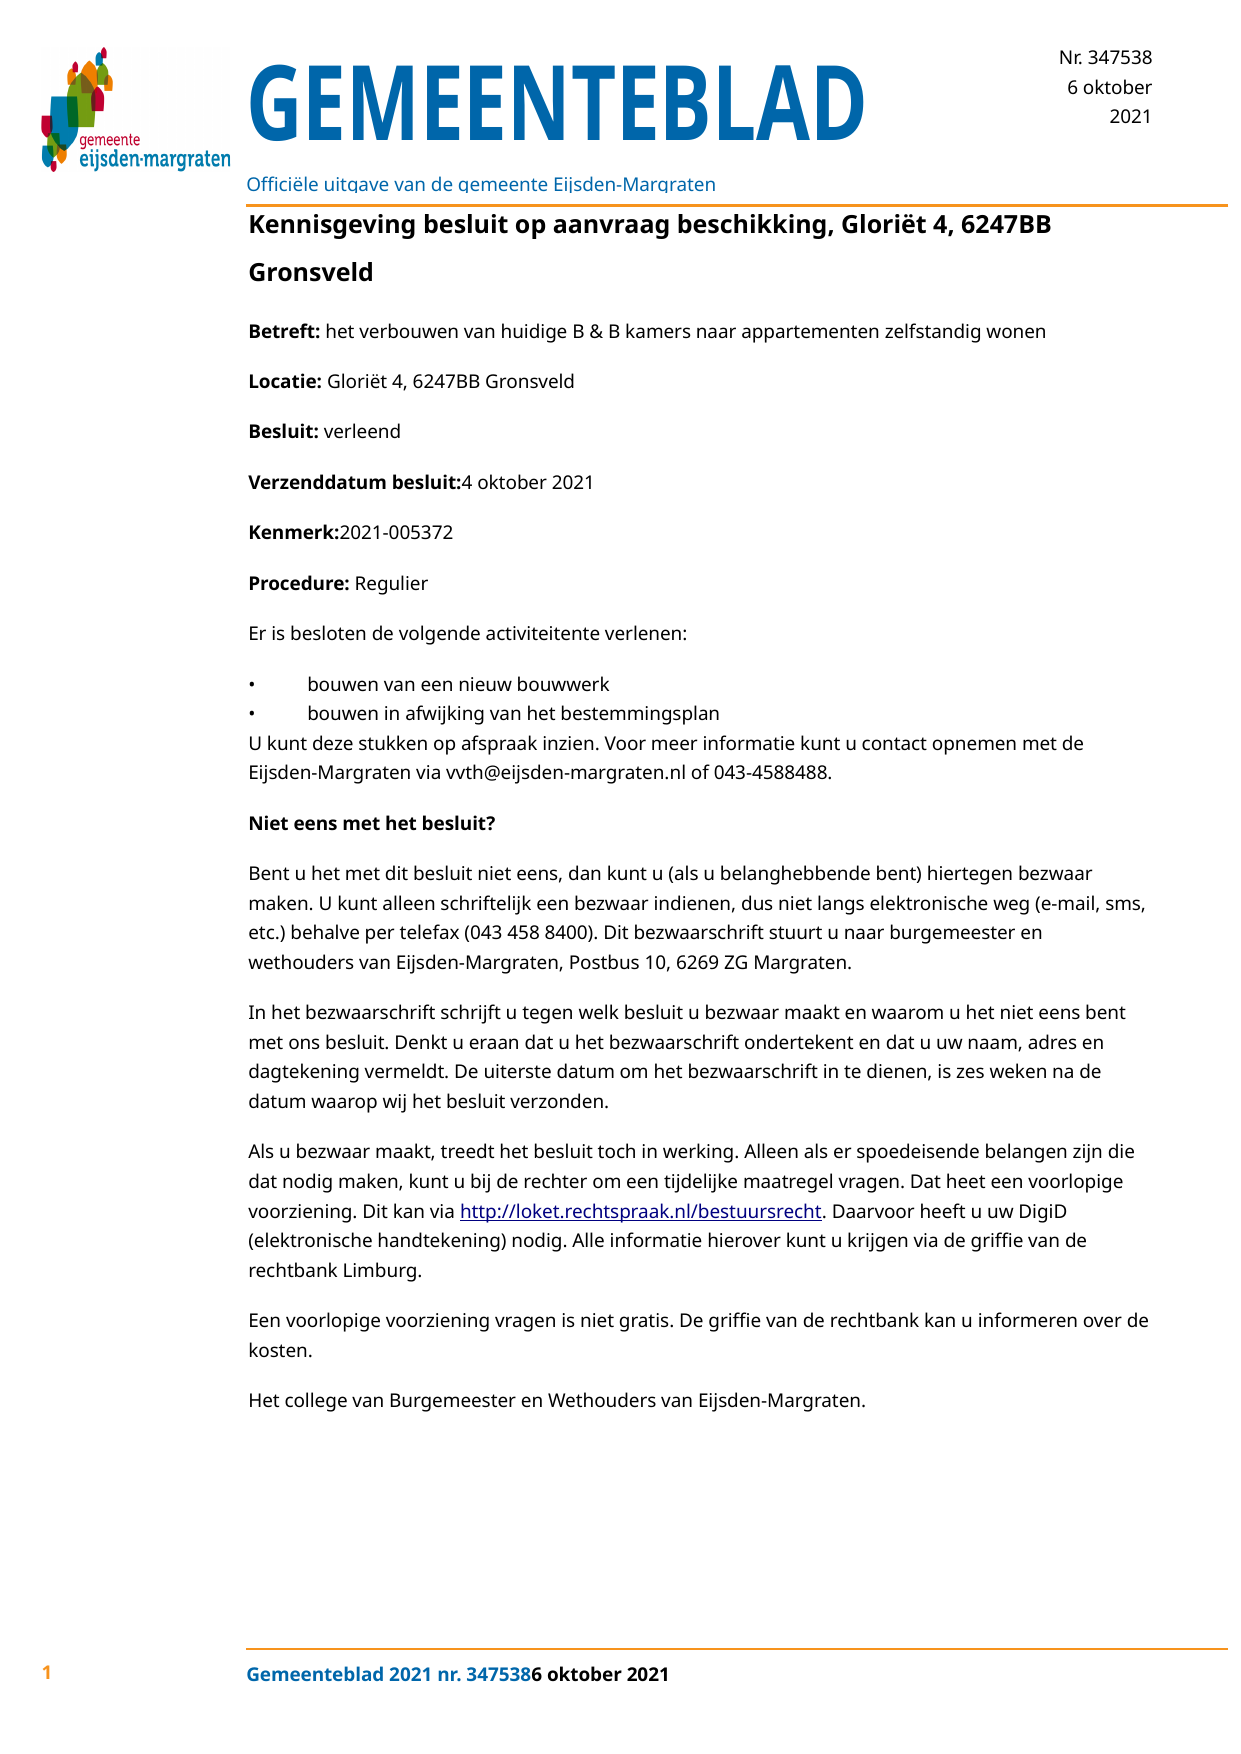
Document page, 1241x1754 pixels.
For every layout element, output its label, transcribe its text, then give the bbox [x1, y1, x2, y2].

text U kunt deze stukken op afspraak inzien. Voor meer informatie kunt u contact opnemen met de Eijsden-Margraten via vvth@eijsden-margraten.nl of 043-4588488. [248, 730, 1152, 785]
text Niet eens met het besluit? [248, 810, 1152, 836]
text Besluit: verleend [248, 419, 1152, 444]
text Betreft: het verbouwen van huidige B & B kamers naar appartementen zelfstandig wonen [248, 318, 1152, 344]
list bouwen van een nieuw bouwwerk [248, 671, 1152, 697]
list bouwen in afwijking van het bestemmingsplan [248, 700, 1152, 726]
text Er is besloten de volgende activiteitente verlenen: [248, 620, 1152, 646]
text Kennisgeving besluit op aanvraag beschikking, Gloriët 4, 6247BB Gronsveld [248, 207, 1152, 288]
text Verzenddatum besluit:4 oktober 2021 [248, 469, 1152, 495]
text Kenmerk:2021-005372 [248, 519, 1152, 545]
text Een voorlopige voorziening vragen is niet gratis. De griffie van de rechtbank kan u informeren over de kosten. [248, 1307, 1152, 1363]
text In het bezwaarschrift schrijft u tegen welk besluit u bezwaar maakt en waarom u het niet eens bent met ons besluit. Denkt u eraan dat u het bezwaarschrift ondertekent en dat u uw naam, adres en dagtekening vermeldt. De uiterste datum om het bezwaarschrift in te dienen, is zes weken na de datum waarop wij het besluit verzonden. [248, 999, 1152, 1114]
picture [41, 47, 231, 172]
text Locatie: Gloriët 4, 6247BB Gronsveld [248, 368, 1152, 394]
text Als u bezwaar maakt, treedt het besluit toch in werking. Alleen als er spoedeisende belangen zijn die dat nodig maken, kunt u bij de rechter om een tijdelijke maatregel vragen. Dat heet een voorlopige voorziening. Dit kan via http://loket.rechtspraak.nl/bestuursrecht. Daarvoor heeft u uw DigiD (elektronische handtekening) nodig. Alle informatie hierover kunt u krijgen via de griffie van de rechtbank Limburg. [248, 1139, 1152, 1283]
text Bent u het met dit besluit niet eens, dan kunt u (als u belanghebbende bent) hiertegen bezwaar maken. U kunt alleen schriftelijk een bezwaar indienen, dus niet langs elektronische weg (e-mail, sms, etc.) behalve per telefax (043 458 8400). Dit bezwaarschrift stuurt u naar burgemeester en wethouders van Eijsden-Margraten, Postbus 10, 6269 ZG Margraten. [248, 860, 1152, 975]
text Procedure: Regulier [248, 570, 1152, 596]
text Het college van Burgemeester en Wethouders van Eijsden-Margraten. [248, 1387, 1152, 1413]
